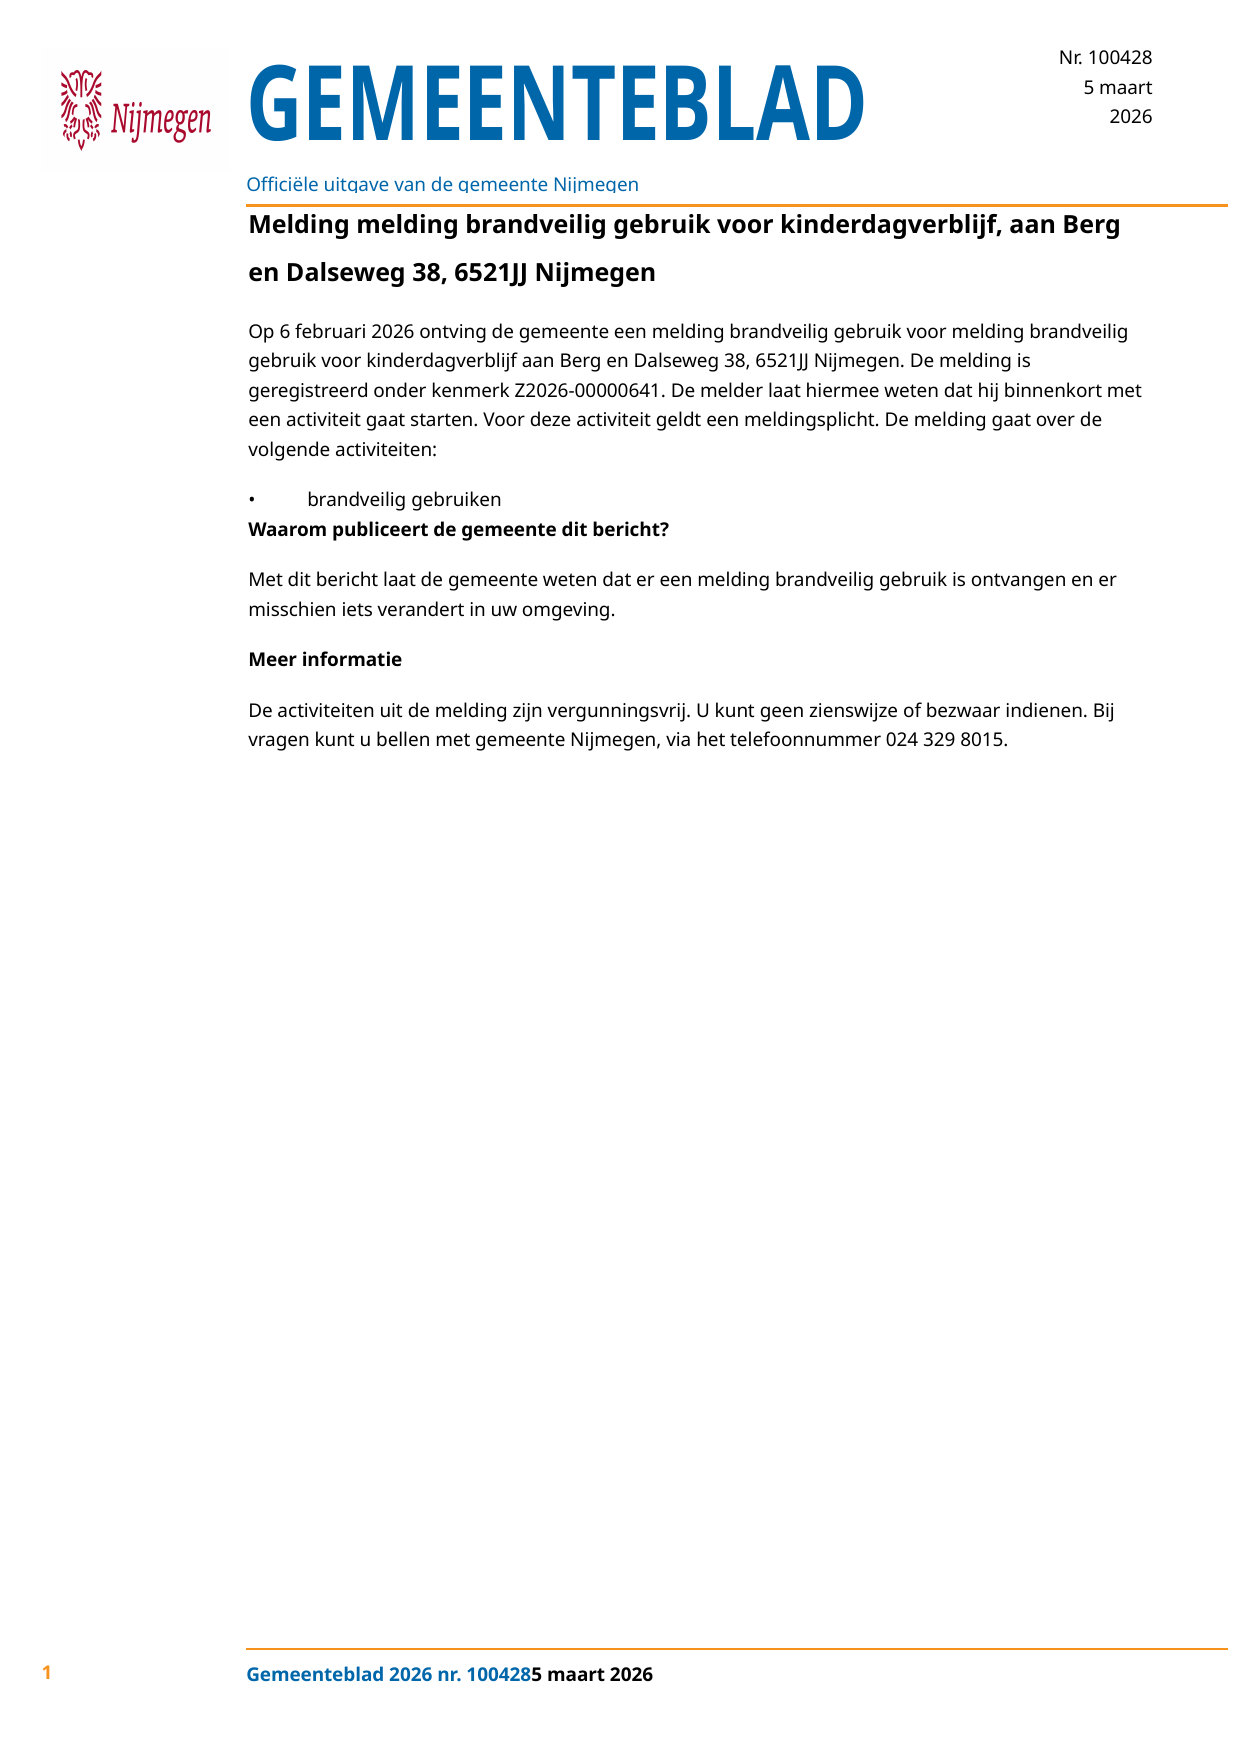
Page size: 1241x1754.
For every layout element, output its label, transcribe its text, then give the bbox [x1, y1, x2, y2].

text Met dit bericht laat de gemeente weten dat er een melding brandveilig gebruik is ontvangen en er misschien iets verandert in uw omgeving. [248, 567, 1152, 622]
text Waarom publiceert de gemeente dit bericht? [248, 516, 1152, 542]
text De activiteiten uit de melding zijn vergunningsvrij. U kunt geen zienswijze of bezwaar indienen. Bij vragen kunt u bellen met gemeente Nijmegen, via het telefoonnummer 024 329 8015. [248, 697, 1152, 752]
picture [41, 47, 231, 172]
text Op 6 februari 2026 ontving de gemeente een melding brandveilig gebruik voor melding brandveilig gebruik voor kinderdagverblijf aan Berg en Dalseweg 38, 6521JJ Nijmegen. De melding is geregistreerd onder kenmerk Z2026-00000641. De melder laat hiermee weten dat hij binnenkort met een activiteit gaat starten. Voor deze activiteit geldt een meldingsplicht. De melding gaat over de volgende activiteiten: [248, 318, 1152, 462]
text Meer informatie [248, 647, 1152, 672]
text Melding melding brandveilig gebruik voor kinderdagverblijf, aan Berg en Dalseweg 38, 6521JJ Nijmegen [248, 207, 1152, 288]
list brandveilig gebruiken [248, 487, 1152, 512]
